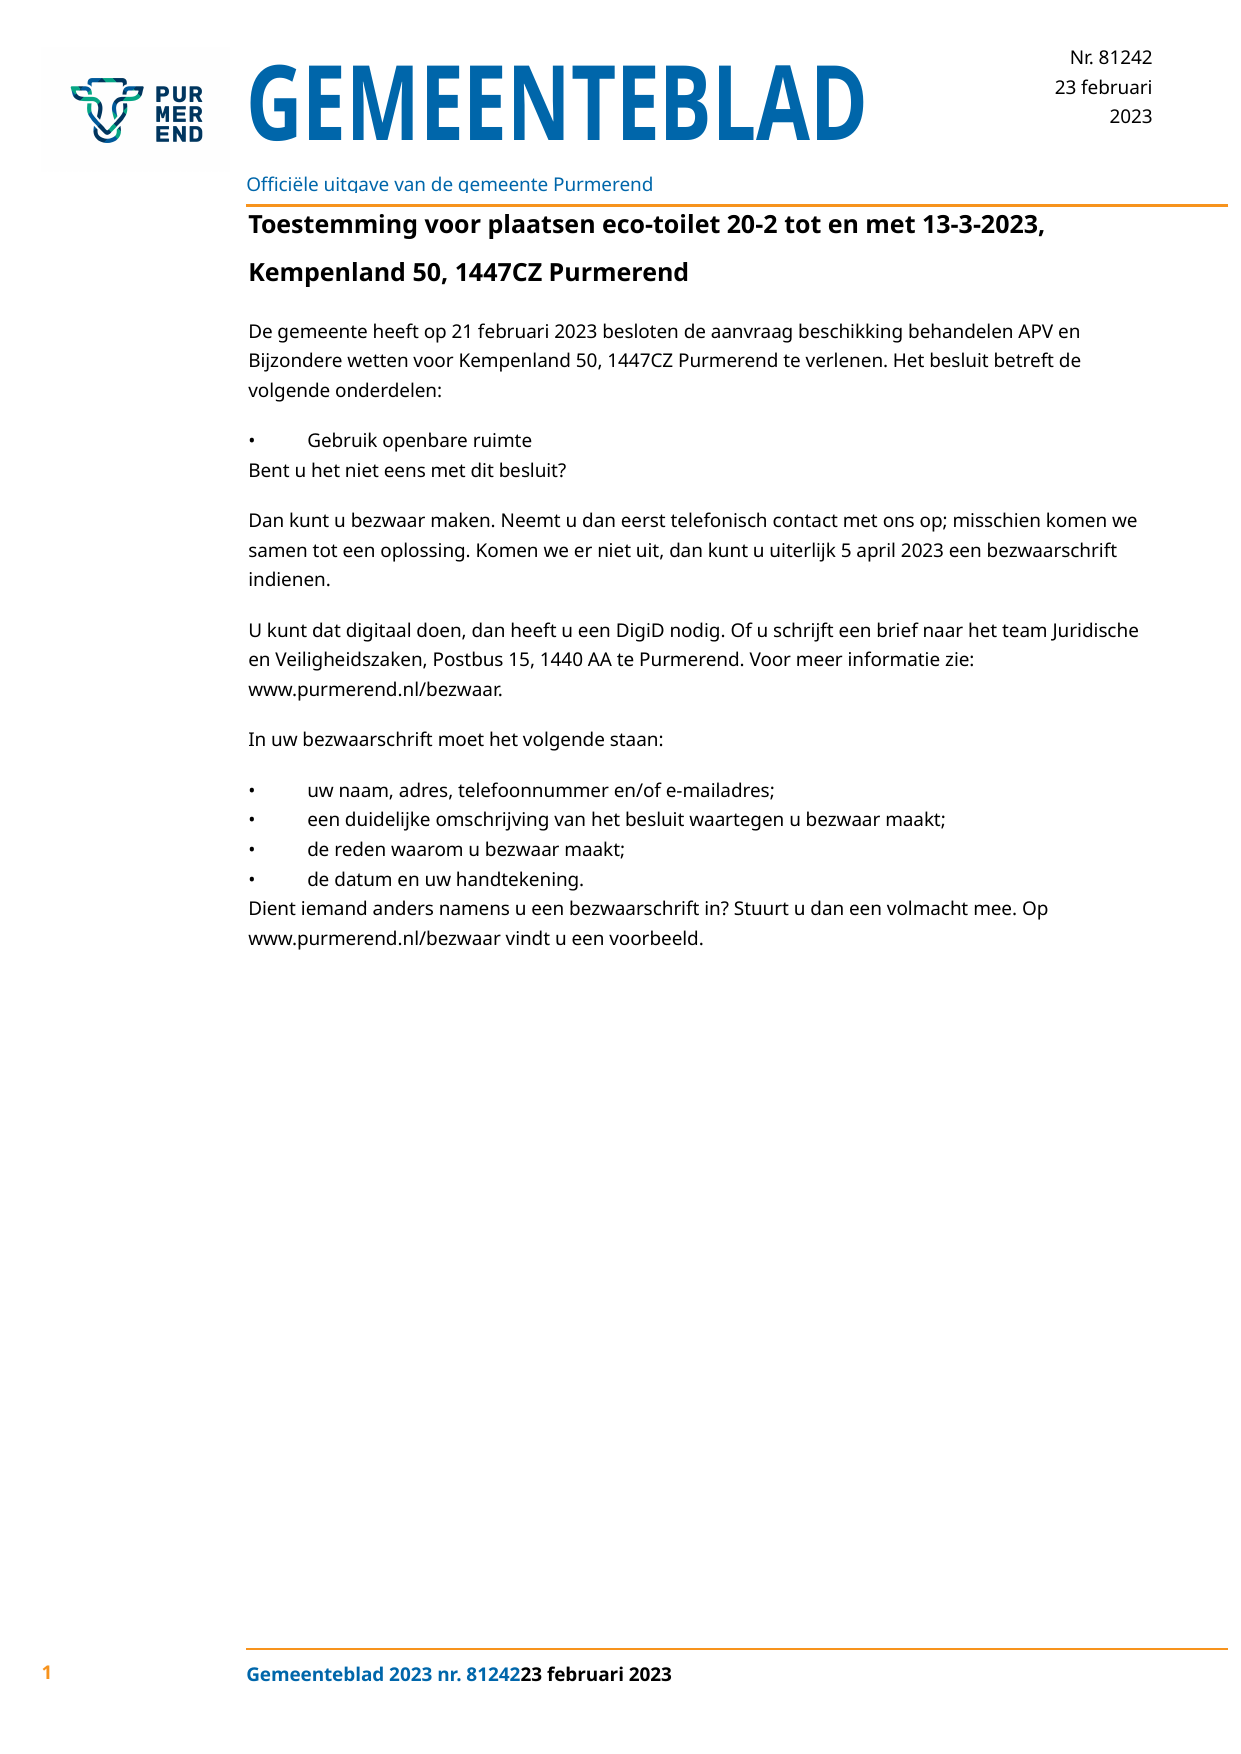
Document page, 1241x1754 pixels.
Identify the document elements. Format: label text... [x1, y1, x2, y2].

text Dient iemand anders namens u een bezwaarschrift in? Stuurt u dan een volmacht mee. Op www.purmerend.nl/bezwaar vindt u een voorbeeld. [248, 895, 1152, 951]
text In uw bezwaarschrift moet het volgende staan: [248, 727, 1152, 752]
text Dan kunt u bezwaar maken. Neemt u dan eerst telefonisch contact met ons op; misschien komen we samen tot een oplossing. Komen we er niet uit, dan kunt u uiterlijk 5 april 2023 een bezwaarschrift indienen. [248, 507, 1152, 592]
text Toestemming voor plaatsen eco-toilet 20-2 tot en met 13-3-2023, Kempenland 50, 1447CZ Purmerend [248, 207, 1152, 288]
list de datum en uw handtekening. [248, 866, 1152, 892]
list een duidelijke omschrijving van het besluit waartegen u bezwaar maakt; [248, 807, 1152, 832]
text U kunt dat digitaal doen, dan heeft u een DigiD nodig. Of u schrijft een brief naar het team Juridische en Veiligheidszaken, Postbus 15, 1440 AA te Purmerend. Voor meer informatie zie: www.purmerend.nl/bezwaar. [248, 617, 1152, 702]
text Bent u het niet eens met dit besluit? [248, 457, 1152, 483]
text De gemeente heeft op 21 februari 2023 besloten de aanvraag beschikking behandelen APV en Bijzondere wetten voor Kempenland 50, 1447CZ Purmerend te verlenen. Het besluit betreft de volgende onderdelen: [248, 318, 1152, 403]
list uw naam, adres, telefoonnummer en/of e-mailadres; [248, 777, 1152, 803]
picture [41, 47, 231, 172]
list Gebruik openbare ruimte [248, 427, 1152, 453]
list de reden waarom u bezwaar maakt; [248, 836, 1152, 862]
